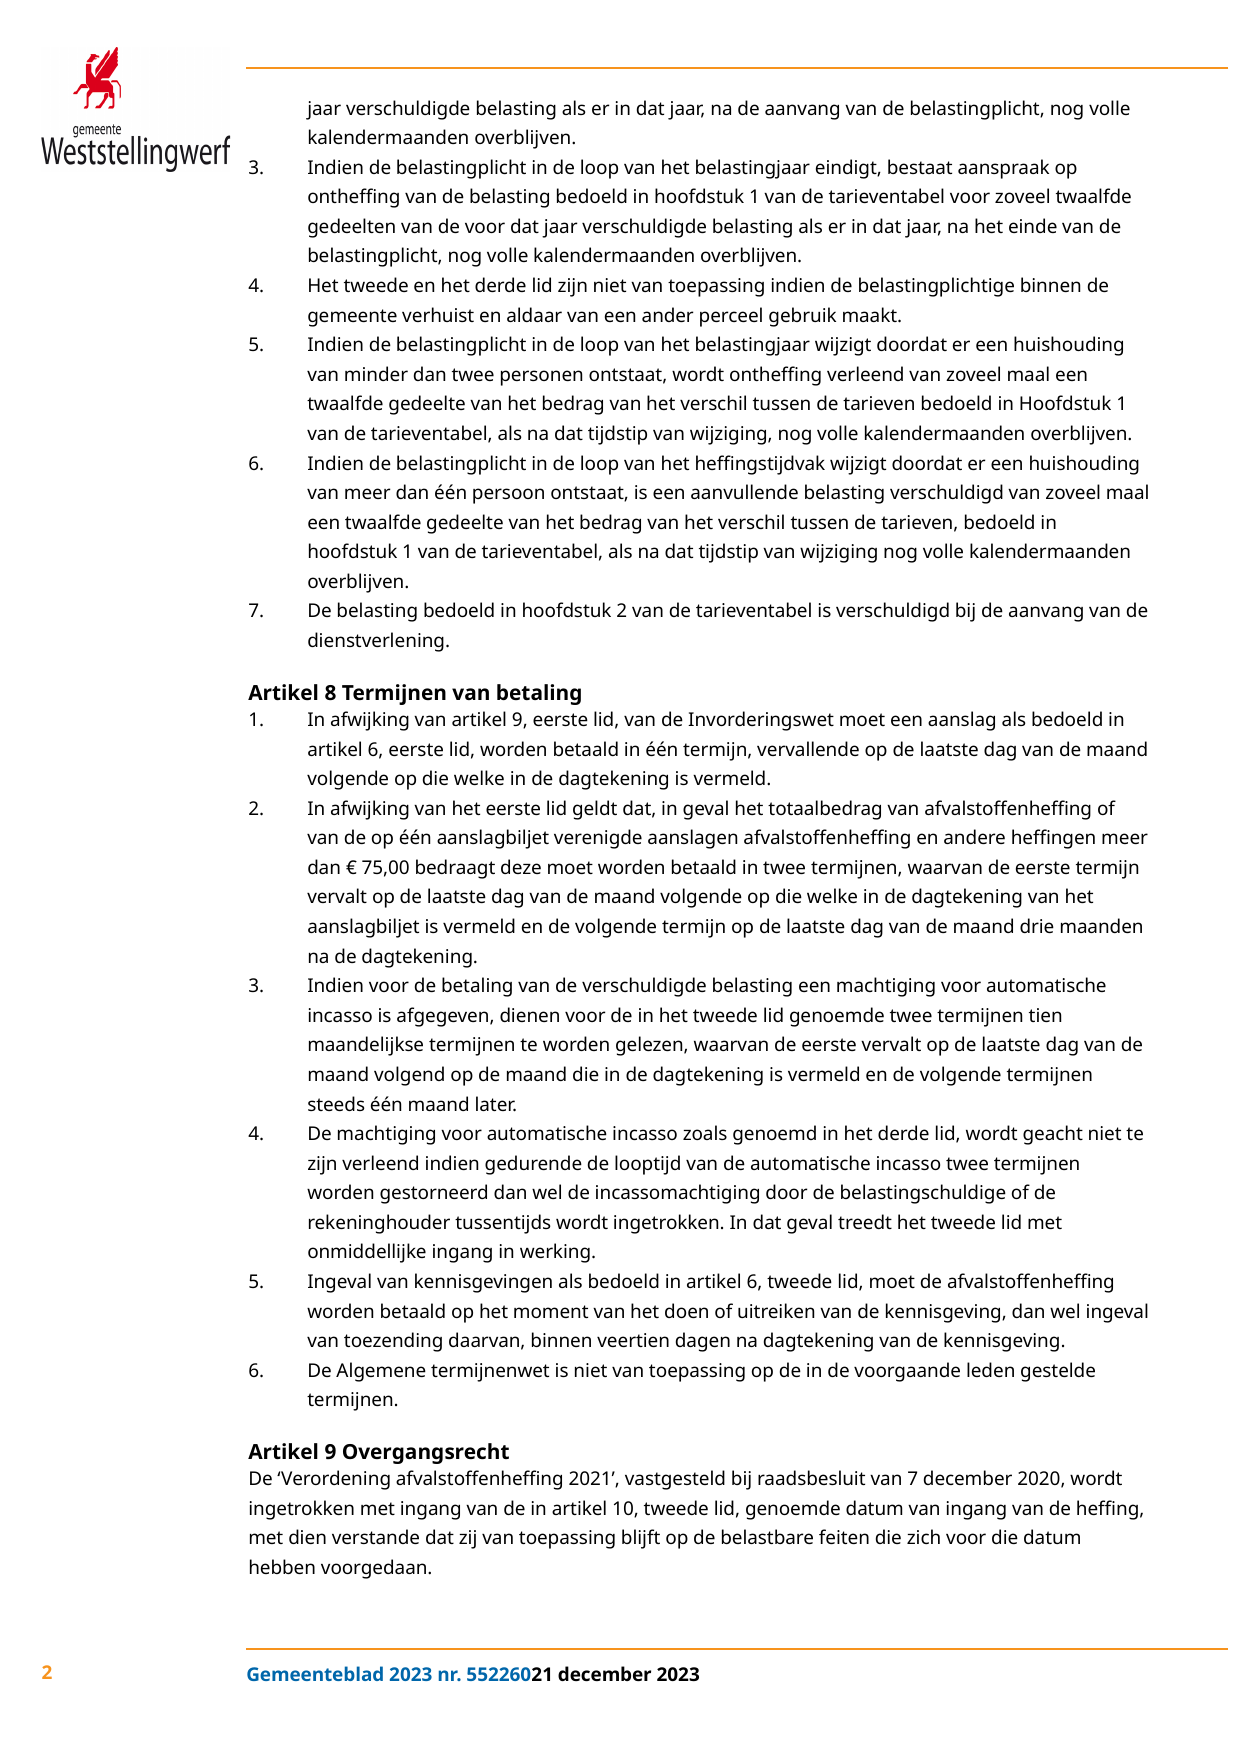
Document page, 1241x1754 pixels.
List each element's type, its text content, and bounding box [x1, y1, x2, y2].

list De belasting bedoeld in hoofdstuk 2 van de tarieventabel is verschuldigd bij de aanvang van de dienstverlening. [248, 598, 1152, 653]
list Indien de belastingplicht in de loop van het belastingjaar wijzigt doordat er een huishouding van minder dan twee personen ontstaat, wordt ontheffing verleend van zoveel maal een twaalfde gedeelte van het bedrag van het verschil tussen de tarieven bedoeld in Hoofdstuk 1 van de tarieventabel, als na dat tijdstip van wijziging, nog volle kalendermaanden overblijven. [248, 331, 1152, 446]
list De machtiging voor automatische incasso zoals genoemd in het derde lid, wordt geacht niet te zijn verleend indien gedurende de looptijd van de automatische incasso twee termijnen worden gestorneerd dan wel de incassomachtiging door de belastingschuldige of de rekeninghouder tussentijds wordt ingetrokken. In dat geval treedt het tweede lid met onmiddellijke ingang in werking. [248, 1120, 1152, 1264]
list Indien voor de betaling van de verschuldigde belasting een machtiging voor automatische incasso is afgegeven, dienen voor de in het tweede lid genoemde twee termijnen tien maandelijkse termijnen te worden gelezen, waarvan de eerste vervalt op de laatste dag van de maand volgend op de maand die in de dagtekening is vermeld en de volgende termijnen steeds één maand later. [248, 972, 1152, 1116]
list In afwijking van artikel 9, eerste lid, van de Invorderingswet moet een aanslag als bedoeld in artikel 6, eerste lid, worden betaald in één termijn, vervallende op de laatste dag van de maand volgende op die welke in de dagtekening is vermeld. [248, 706, 1152, 791]
list jaar verschuldigde belasting als er in dat jaar, na de aanvang van de belastingplicht, nog volle kalendermaanden overblijven. [248, 95, 1152, 150]
text Artikel 9 Overgangsrecht [248, 1437, 1152, 1465]
text Artikel 8 Termijnen van betaling [248, 678, 1152, 706]
list Ingeval van kennisgevingen als bedoeld in artikel 6, tweede lid, moet de afvalstoffenheffing worden betaald op het moment van het doen of uitreiken van de kennisgeving, dan wel ingeval van toezending daarvan, binnen veertien dagen na dagtekening van de kennisgeving. [248, 1268, 1152, 1353]
list In afwijking van het eerste lid geldt dat, in geval het totaalbedrag van afvalstoffenheffing of van de op één aanslagbiljet verenigde aanslagen afvalstoffenheffing en andere heffingen meer dan € 75,00 bedraagt deze moet worden betaald in twee termijnen, waarvan de eerste termijn vervalt op de laatste dag van de maand volgende op die welke in de dagtekening van het aanslagbiljet is vermeld en de volgende termijn op de laatste dag van de maand drie maanden na de dagtekening. [248, 795, 1152, 968]
text De ‘Verordening afvalstoffenheffing 2021’, vastgesteld bij raadsbesluit van 7 december 2020, wordt ingetrokken met ingang van de in artikel 10, tweede lid, genoemde datum van ingang van de heffing, met dien verstande dat zij van toepassing blijft op de belastbare feiten die zich voor die datum hebben voorgedaan. [248, 1465, 1152, 1580]
list Indien de belastingplicht in de loop van het belastingjaar eindigt, bestaat aanspraak op ontheffing van de belasting bedoeld in hoofdstuk 1 van de tarieventabel voor zoveel twaalfde gedeelten van de voor dat jaar verschuldigde belasting als er in dat jaar, na het einde van de belastingplicht, nog volle kalendermaanden overblijven. [248, 154, 1152, 268]
picture [41, 47, 231, 172]
list De Algemene termijnenwet is niet van toepassing op de in de voorgaande leden gestelde termijnen. [248, 1357, 1152, 1412]
list Het tweede en het derde lid zijn niet van toepassing indien de belastingplichtige binnen de gemeente verhuist en aldaar van een ander perceel gebruik maakt. [248, 272, 1152, 328]
list Indien de belastingplicht in de loop van het heffingstijdvak wijzigt doordat er een huishouding van meer dan één persoon ontstaat, is een aanvullende belasting verschuldigd van zoveel maal een twaalfde gedeelte van het bedrag van het verschil tussen de tarieven, bedoeld in hoofdstuk 1 van de tarieventabel, als na dat tijdstip van wijziging nog volle kalendermaanden overblijven. [248, 450, 1152, 594]
